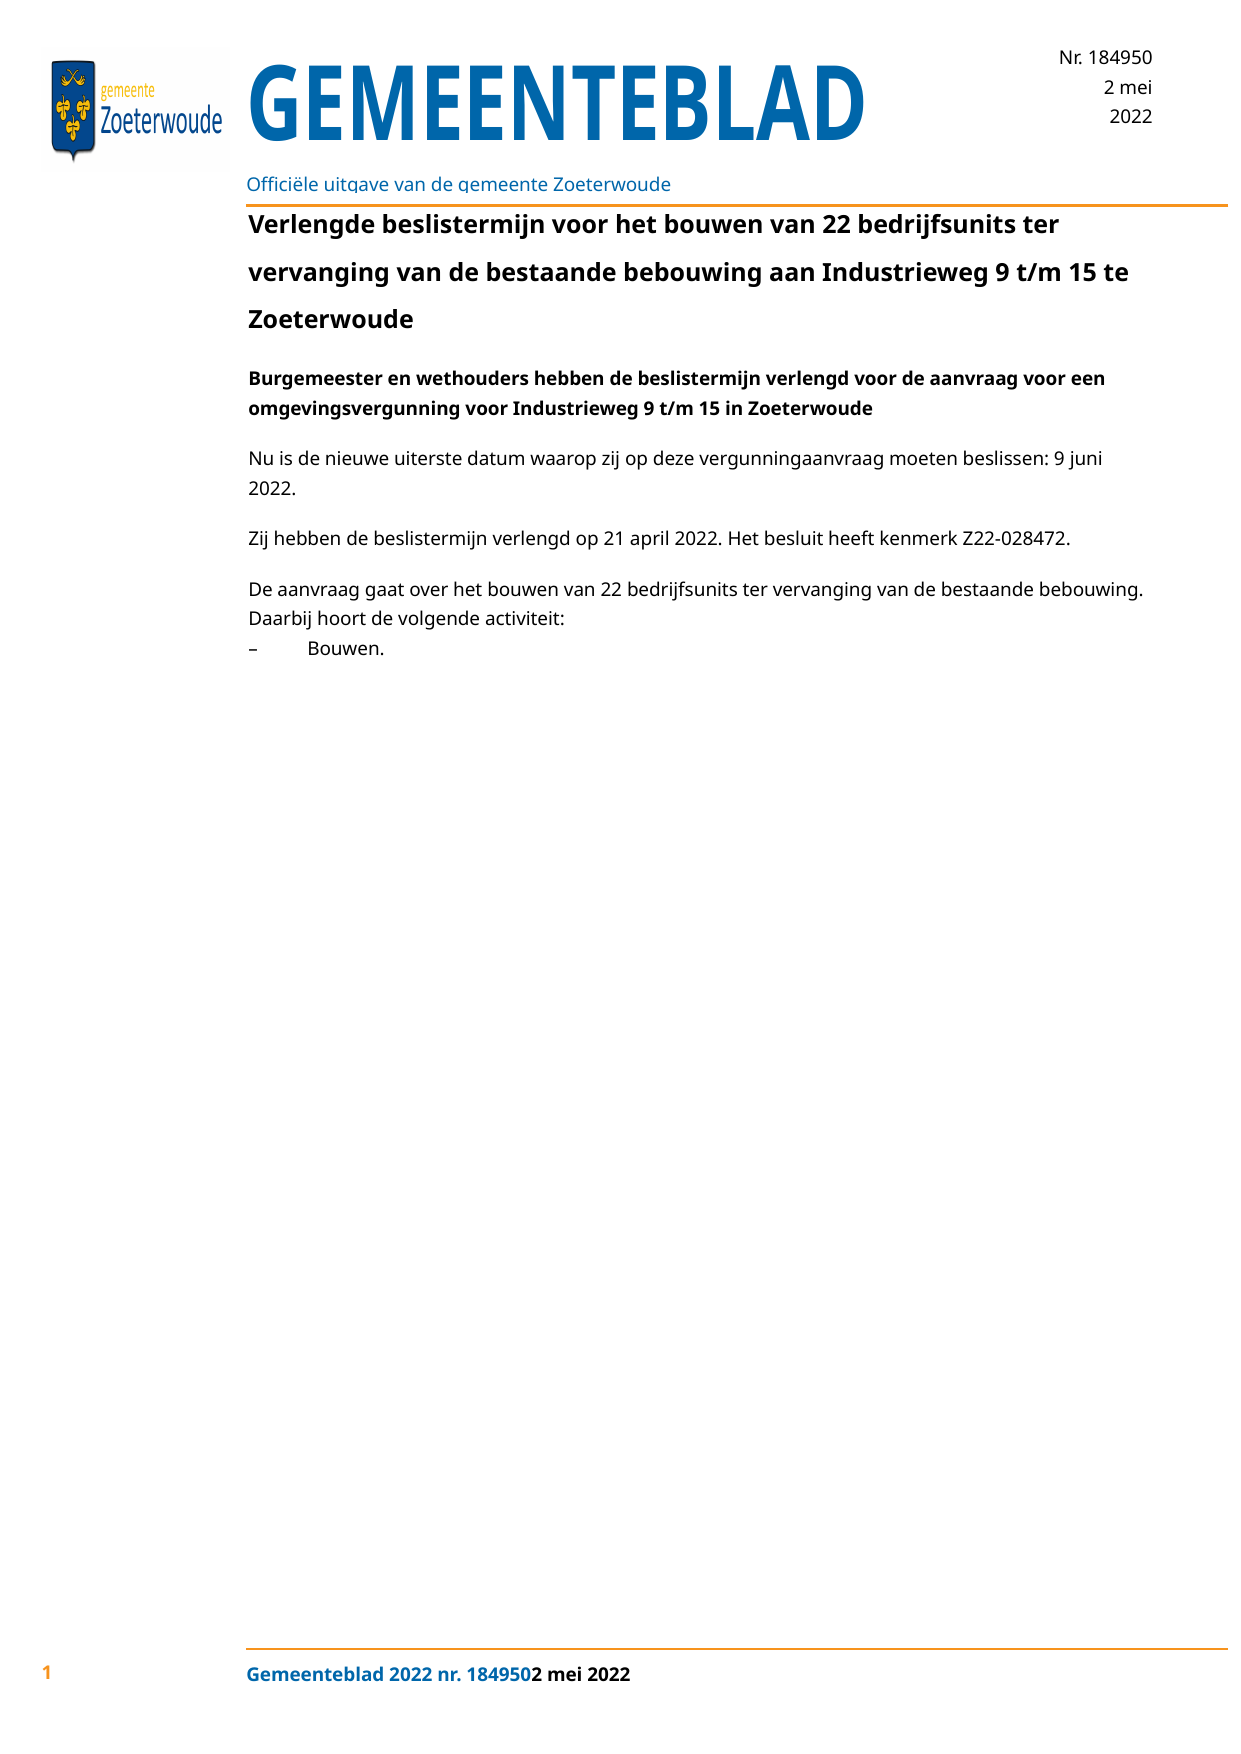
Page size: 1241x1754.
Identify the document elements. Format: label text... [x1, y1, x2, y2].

list Bouwen. [248, 635, 1152, 661]
picture [41, 47, 231, 172]
text Verlengde beslistermijn voor het bouwen van 22 bedrijfsunits ter vervanging van de bestaande bebouwing aan Industrieweg 9 t/m 15 te Zoeterwoude [248, 207, 1152, 336]
text Zij hebben de beslistermijn verlengd op 21 april 2022. Het besluit heeft kenmerk Z22-028472. [248, 526, 1152, 551]
text Nu is de nieuwe uiterste datum waarop zij op deze vergunningaanvraag moeten beslissen: 9 juni 2022. [248, 446, 1152, 501]
text De aanvraag gaat over het bouwen van 22 bedrijfsunits ter vervanging van de bestaande bebouwing. Daarbij hoort de volgende activiteit: [248, 576, 1152, 631]
text Burgemeester en wethouders hebben de beslistermijn verlengd voor de aanvraag voor een omgevingsvergunning voor Industrieweg 9 t/m 15 in Zoeterwoude [248, 366, 1152, 421]
